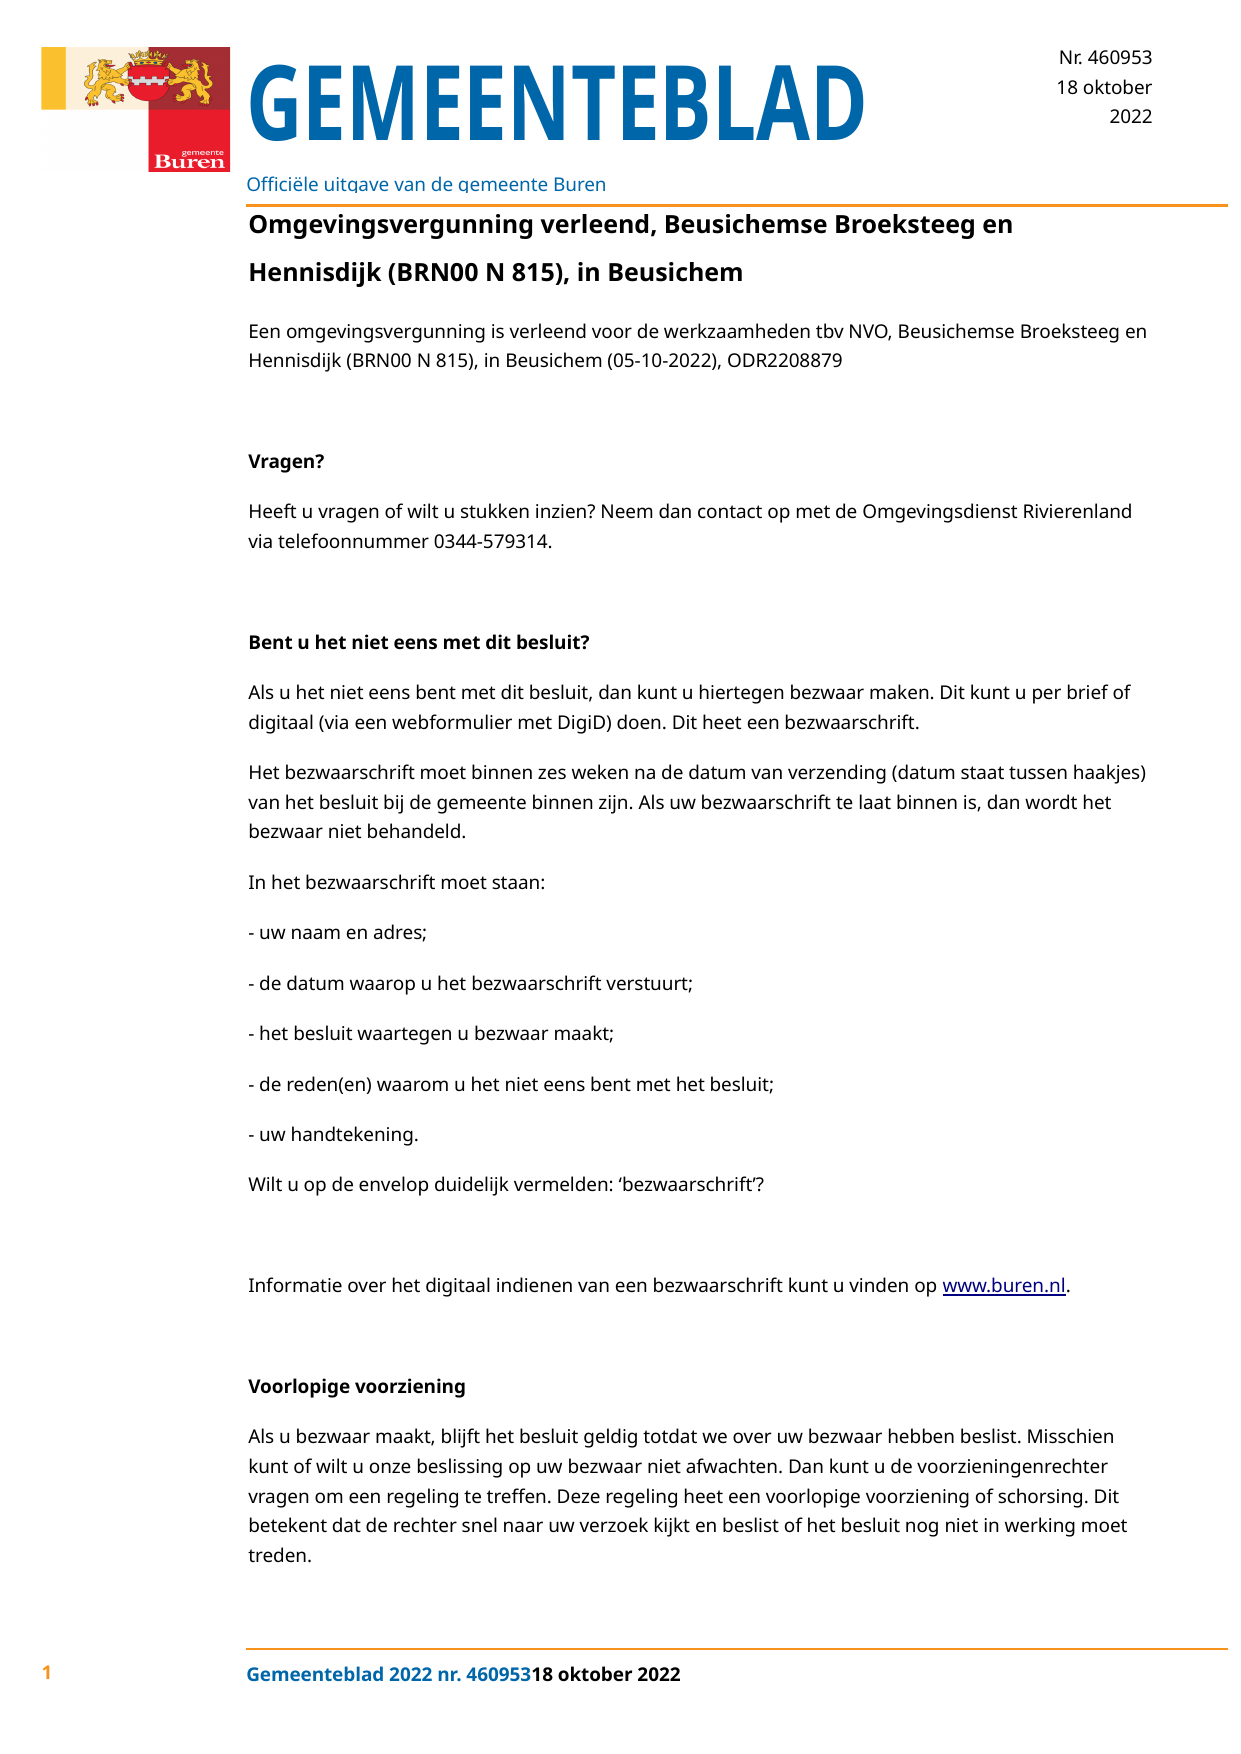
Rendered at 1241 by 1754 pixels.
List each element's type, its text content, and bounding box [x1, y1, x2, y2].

text Een omgevingsvergunning is verleend voor de werkzaamheden tbv NVO, Beusichemse Broeksteeg en Hennisdijk (BRN00 N 815), in Beusichem (05-10-2022), ODR2208879 [248, 318, 1152, 373]
text Heeft u vragen of wilt u stukken inzien? Neem dan contact op met de Omgevingsdienst Rivierenland via telefoonnummer 0344-579314. [248, 499, 1152, 554]
text - de reden(en) waarom u het niet eens bent met het besluit; [248, 1071, 1152, 1097]
text Wilt u op de envelop duidelijk vermelden: ‘bezwaarschrift’? [248, 1172, 1152, 1197]
text Omgevingsvergunning verleend, Beusichemse Broeksteeg en Hennisdijk (BRN00 N 815), in Beusichem [248, 207, 1152, 288]
text - uw handtekening. [248, 1121, 1152, 1147]
text Als u het niet eens bent met dit besluit, dan kunt u hiertegen bezwaar maken. Dit kunt u per brief of digitaal (via een webformulier met DigiD) doen. Dit heet een bezwaarschrift. [248, 679, 1152, 735]
text Voorlopige voorziening [248, 1373, 1152, 1399]
text - de datum waarop u het bezwaarschrift verstuurt; [248, 970, 1152, 996]
picture [41, 47, 231, 172]
text Het bezwaarschrift moet binnen zes weken na de datum van verzending (datum staat tussen haakjes) van het besluit bij de gemeente binnen zijn. Als uw bezwaarschrift te laat binnen is, dan wordt het bezwaar niet behandeld. [248, 759, 1152, 844]
text Als u bezwaar maakt, blijft het besluit geldig totdat we over uw bezwaar hebben beslist. Misschien kunt of wilt u onze beslissing op uw bezwaar niet afwachten. Dan kunt u de voorzieningenrechter vragen om een regeling te treffen. Deze regeling heet een voorlopige voorziening of schorsing. Dit betekent dat de rechter snel naar uw verzoek kijkt en beslist of het besluit nog niet in werking moet treden. [248, 1424, 1152, 1568]
text In het bezwaarschrift moet staan: [248, 869, 1152, 895]
text - het besluit waartegen u bezwaar maakt; [248, 1020, 1152, 1046]
text Bent u het niet eens met dit besluit? [248, 629, 1152, 655]
text Informatie over het digitaal indienen van een bezwaarschrift kunt u vinden op www.buren.nl. [248, 1272, 1152, 1298]
text Vragen? [248, 448, 1152, 474]
text - uw naam en adres; [248, 919, 1152, 945]
